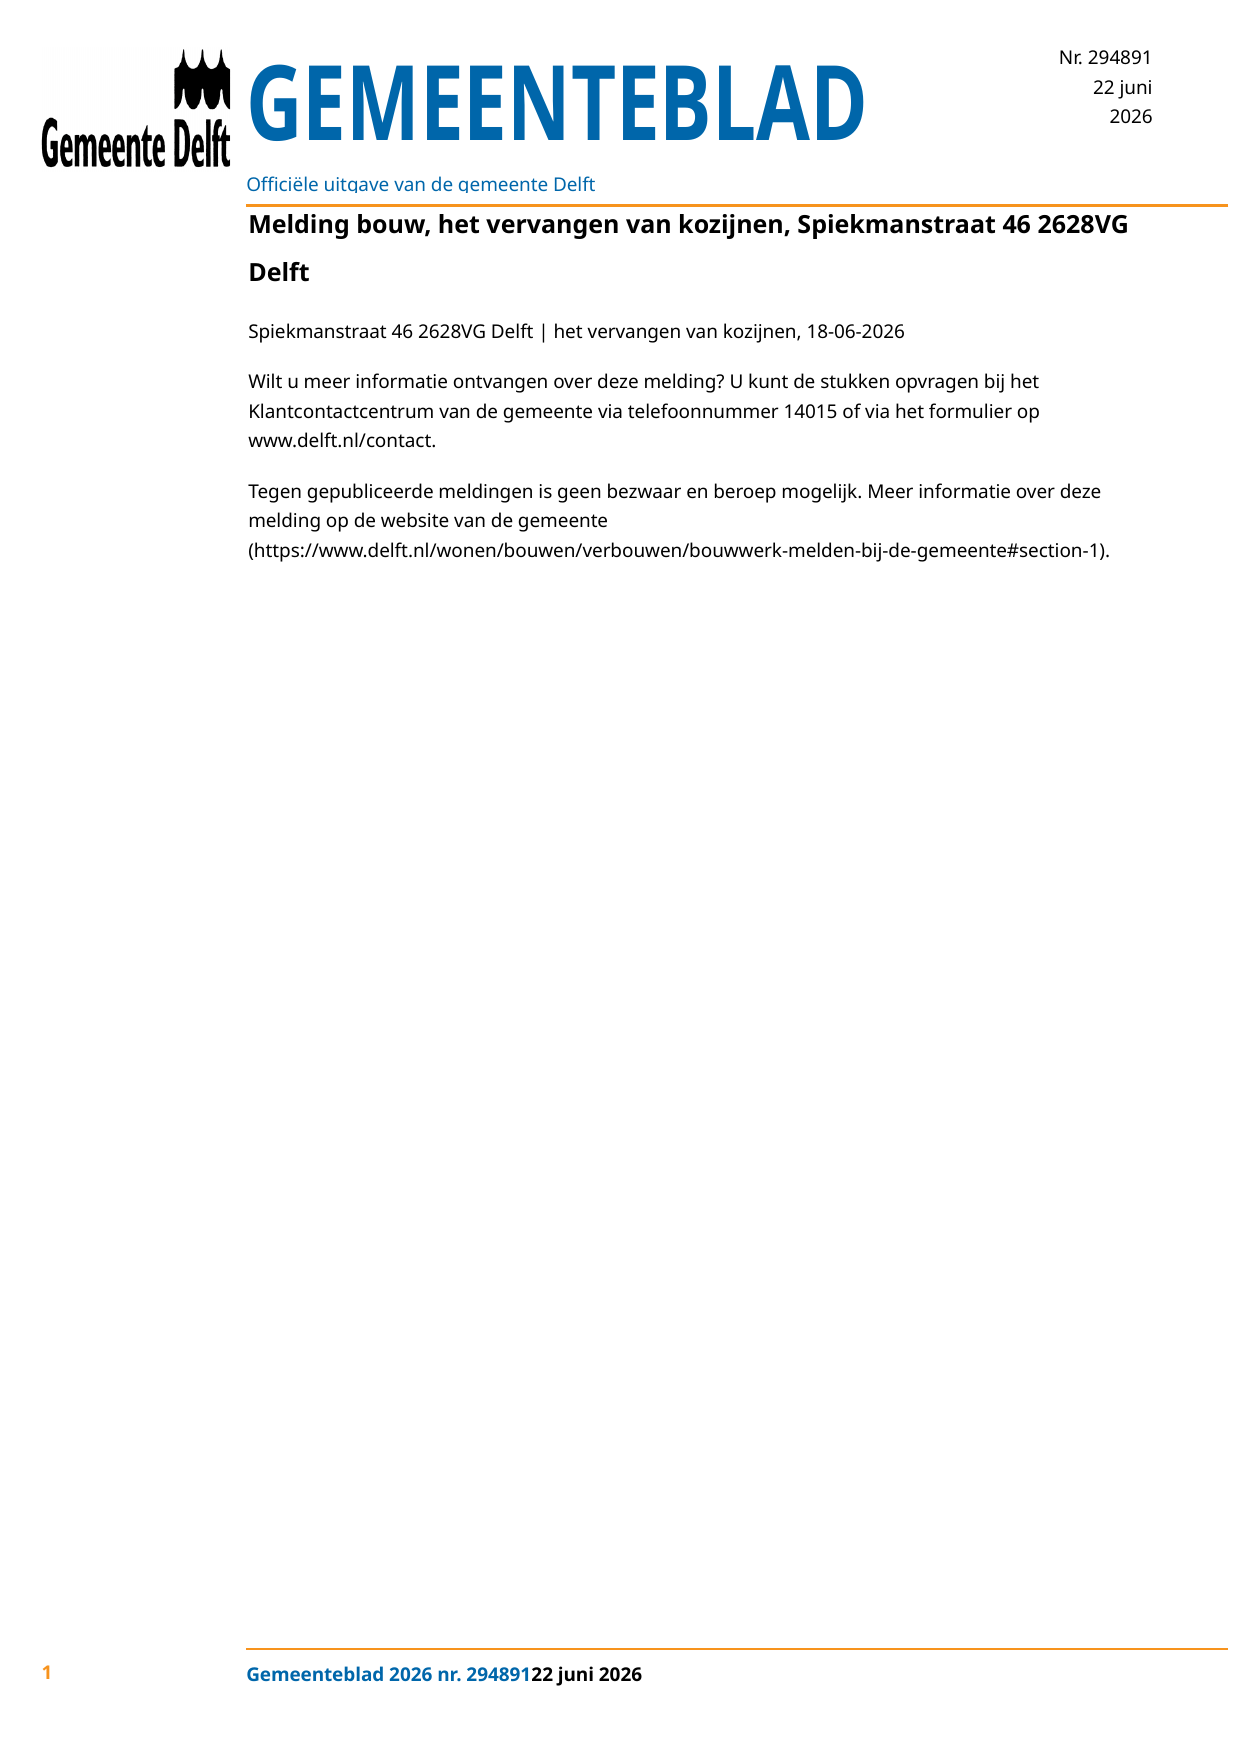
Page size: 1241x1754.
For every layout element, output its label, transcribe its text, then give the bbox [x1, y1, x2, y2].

text Spiekmanstraat 46 2628VG Delft | het vervangen van kozijnen, 18-06-2026 [248, 318, 1152, 344]
text Wilt u meer informatie ontvangen over deze melding? U kunt de stukken opvragen bij het Klantcontactcentrum van de gemeente via telefoonnummer 14015 of via het formulier op www.delft.nl/contact. [248, 368, 1152, 453]
picture [41, 47, 231, 172]
text Tegen gepubliceerde meldingen is geen bezwaar en beroep mogelijk. Meer informatie over deze melding op de website van de gemeente (https://www.delft.nl/wonen/bouwen/verbouwen/bouwwerk-melden-bij-de-gemeente#section-1). [248, 478, 1152, 563]
text Melding bouw, het vervangen van kozijnen, Spiekmanstraat 46 2628VG Delft [248, 207, 1152, 288]
